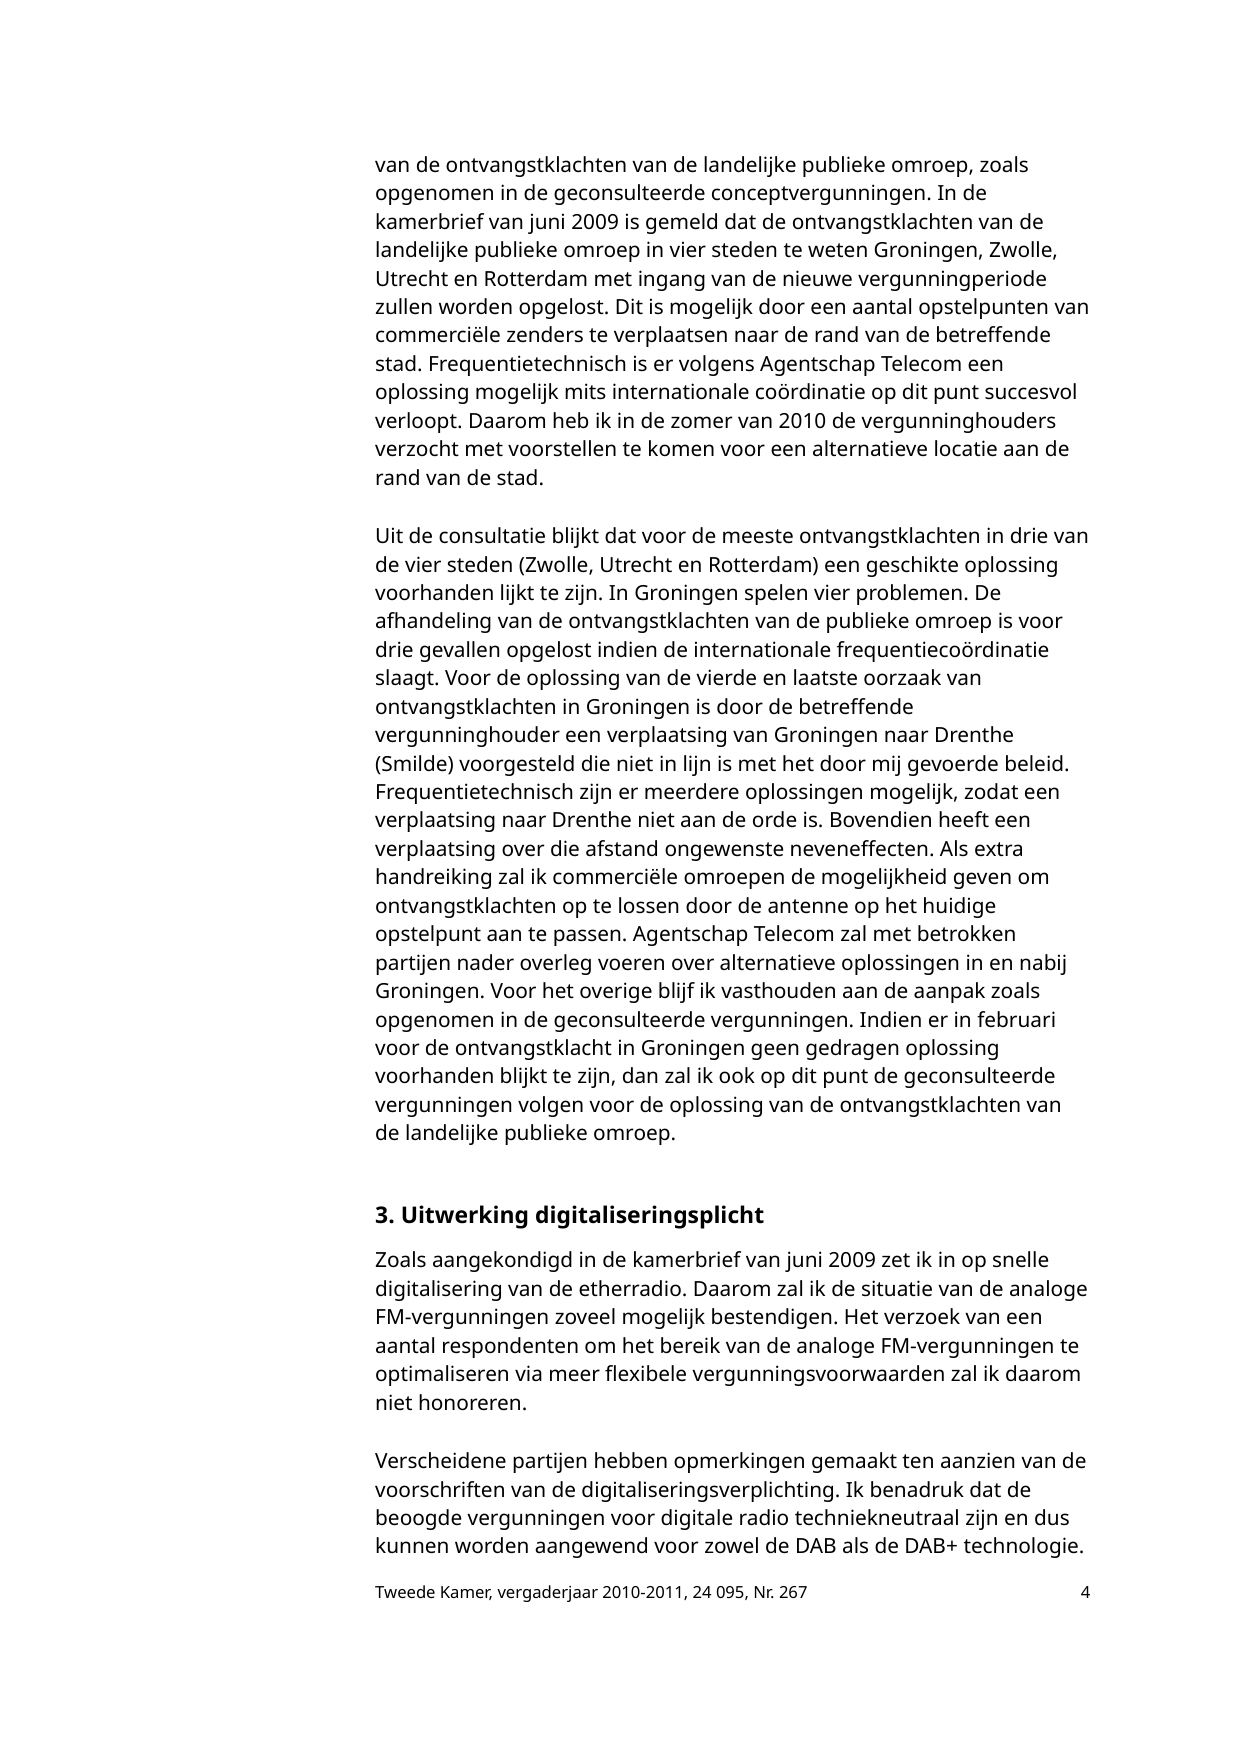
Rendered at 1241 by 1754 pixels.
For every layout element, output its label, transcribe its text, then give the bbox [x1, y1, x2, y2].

text Uit de consultatie blijkt dat voor de meeste ontvangstklachten in drie van de vier steden (Zwolle, Utrecht en Rotterdam) een geschikte oplossing voorhanden lijkt te zijn. In Groningen spelen vier problemen. De afhandeling van de ontvangstklachten van de publieke omroep is voor drie gevallen opgelost indien de internationale frequentiecoördinatie slaagt. Voor de oplossing van de vierde en laatste oorzaak van ontvangstklachten in Groningen is door de betreffende vergunninghouder een verplaatsing van Groningen naar Drenthe (Smilde) voorgesteld die niet in lijn is met het door mij gevoerde beleid. Frequentietechnisch zijn er meerdere oplossingen mogelijk, zodat een verplaatsing naar Drenthe niet aan de orde is. Bovendien heeft een verplaatsing over die afstand ongewenste neveneffecten. Als extra handreiking zal ik commerciële omroepen de mogelijkheid geven om ontvangstklachten op te lossen door de antenne op het huidige opstelpunt aan te passen. Agentschap Telecom zal met betrokken partijen nader overleg voeren over alternatieve oplossingen in en nabij Groningen. Voor het overige blijf ik vasthouden aan de aanpak zoals opgenomen in de geconsulteerde vergunningen. Indien er in februari voor de ontvangstklacht in Groningen geen gedragen oplossing voorhanden blijkt te zijn, dan zal ik ook op dit punt de geconsulteerde vergunningen volgen voor de oplossing van de ontvangstklachten van de landelijke publieke omroep. [375, 521, 1090, 1147]
text Verscheidene partijen hebben opmerkingen gemaakt ten aanzien van de voorschriften van de digitaliseringsverplichting. Ik benadruk dat de beoogde vergunningen voor digitale radio techniekneutraal zijn en dus kunnen worden aangewend voor zowel de DAB als de DAB+ technologie. [375, 1446, 1090, 1560]
text Zoals aangekondigd in de kamerbrief van juni 2009 zet ik in op snelle digitalisering van de etherradio. Daarom zal ik de situatie van de analoge [375, 1246, 1090, 1302]
text FM-vergunningen zoveel mogelijk bestendigen. Het verzoek van een aantal respondenten om het bereik van de analoge FM-vergunningen te optimaliseren via meer flexibele vergunningsvoorwaarden zal ik daarom niet honoreren. [375, 1302, 1090, 1416]
text van de ontvangstklachten van de landelijke publieke omroep, zoals opgenomen in de geconsulteerde conceptvergunningen. In de kamerbrief van juni 2009 is gemeld dat de ontvangstklachten van de landelijke publieke omroep in vier steden te weten Groningen, Zwolle, Utrecht en Rotterdam met ingang van de nieuwe vergunningperiode zullen worden opgelost. Dit is mogelijk door een aantal opstelpunten van commerciële zenders te verplaatsen naar de rand van de betreffende stad. Frequentietechnisch is er volgens Agentschap Telecom een oplossing mogelijk mits internationale coördinatie op dit punt succesvol verloopt. Daarom heb ik in de zomer van 2010 de vergunninghouders verzocht met voorstellen te komen voor een alternatieve locatie aan de rand van de stad. [375, 150, 1090, 491]
subtitle 3. Uitwerking digitaliseringsplicht [375, 1199, 1090, 1231]
